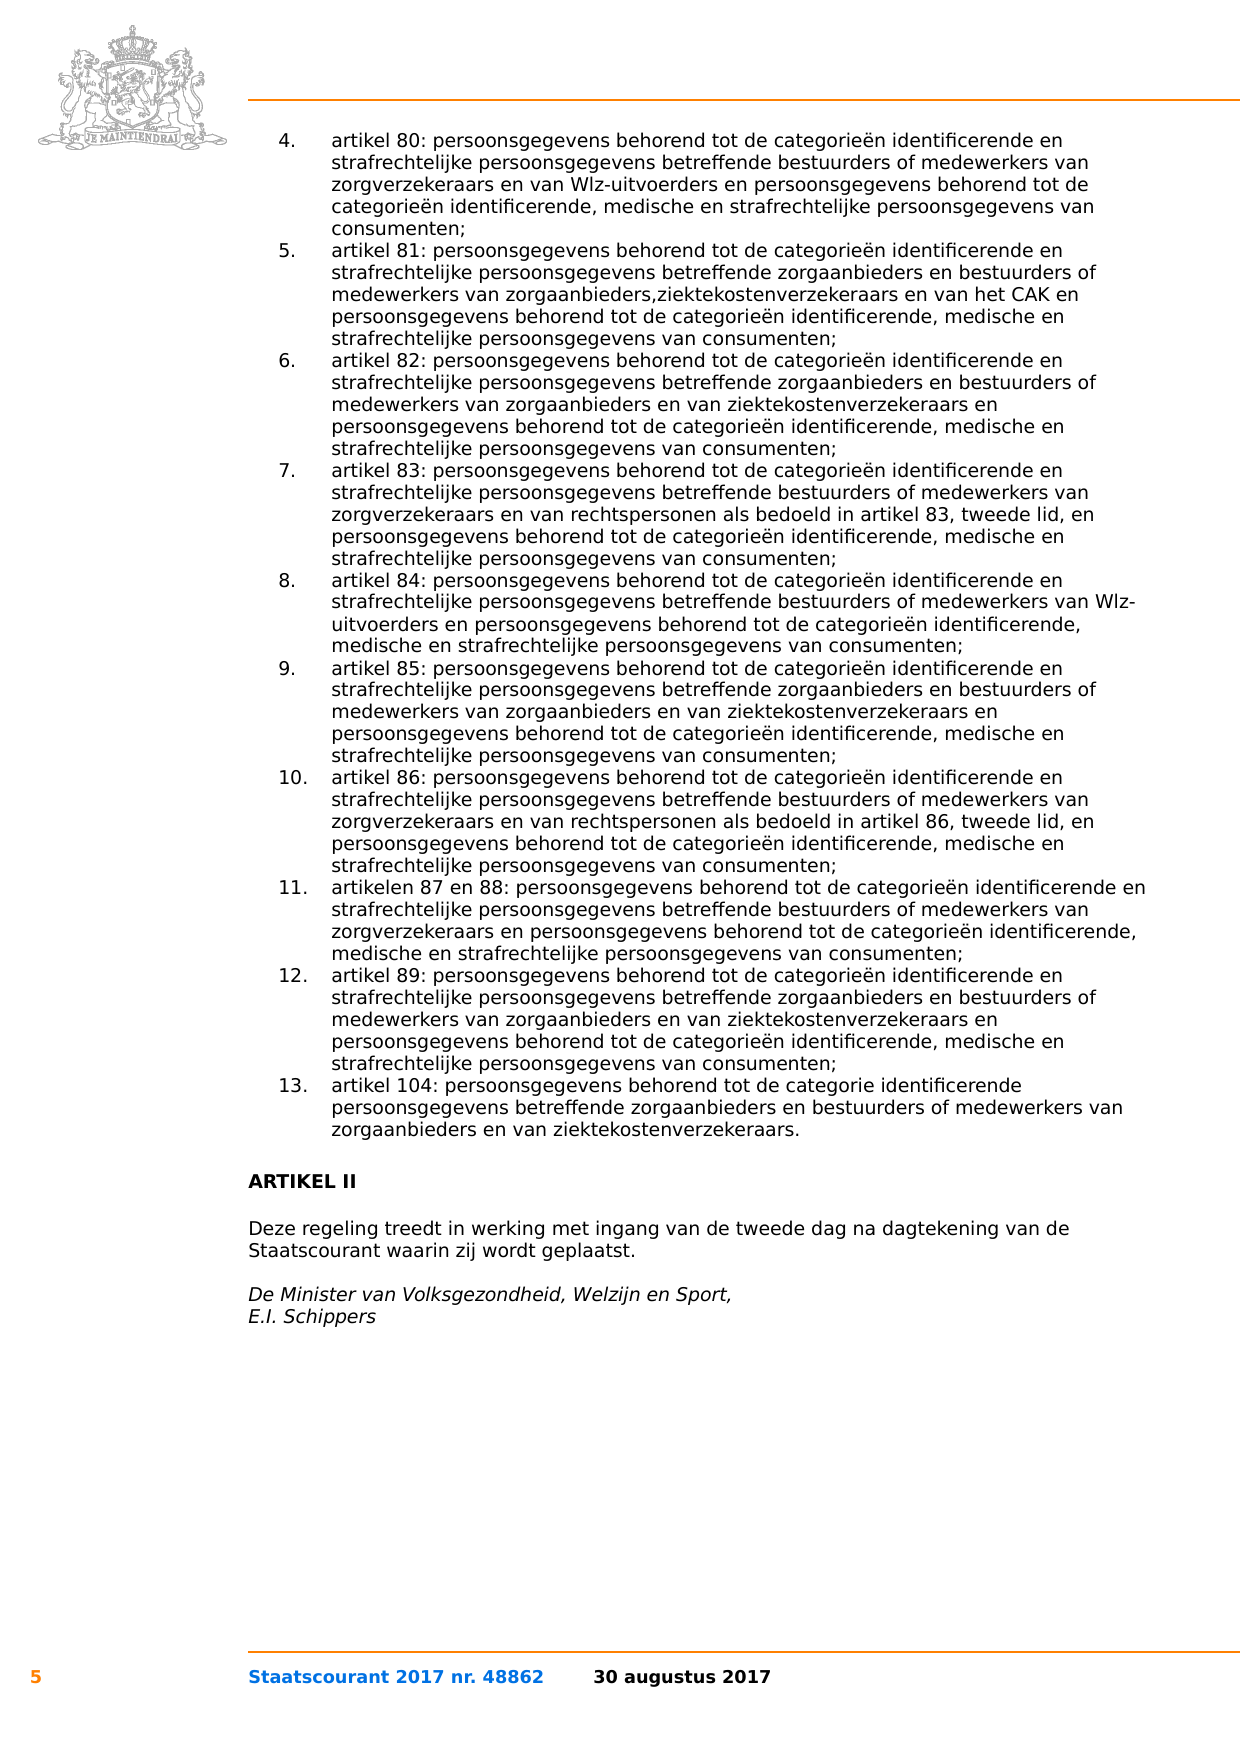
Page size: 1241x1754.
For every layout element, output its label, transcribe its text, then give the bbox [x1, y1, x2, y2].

text 6. artikel 82: persoonsgegevens behorend tot de categorieën identificerende en strafrechtelijke persoonsgegevens betreffende zorgaanbieders en bestuurders of medewerkers van zorgaanbieders en van ziektekostenverzekeraars en persoonsgegevens behorend tot de categorieën identificerende, medische en strafrechtelijke persoonsgegevens van consumenten; [278, 350, 1163, 459]
text De Minister van Volksgezondheid, Welzijn en Sport, E.I. Schippers [248, 1284, 1163, 1328]
text 8. artikel 84: persoonsgegevens behorend tot de categorieën identificerende en strafrechtelijke persoonsgegevens betreffende bestuurders of medewerkers van Wlz-uitvoerders en persoonsgegevens behorend tot de categorieën identificerende, medische en strafrechtelijke persoonsgegevens van consumenten; [278, 569, 1163, 657]
text 10. artikel 86: persoonsgegevens behorend tot de categorieën identificerende en strafrechtelijke persoonsgegevens betreffende bestuurders of medewerkers van zorgverzekeraars en van rechtspersonen als bedoeld in artikel 86, tweede lid, en persoonsgegevens behorend tot de categorieën identificerende, medische en strafrechtelijke persoonsgegevens van consumenten; [278, 767, 1163, 877]
text 12. artikel 89: persoonsgegevens behorend tot de categorieën identificerende en strafrechtelijke persoonsgegevens betreffende zorgaanbieders en bestuurders of medewerkers van zorgaanbieders en van ziektekostenverzekeraars en persoonsgegevens behorend tot de categorieën identificerende, medische en strafrechtelijke persoonsgegevens van consumenten; [278, 965, 1163, 1075]
text Deze regeling treedt in werking met ingang van de tweede dag na dagtekening van de Staatscourant waarin zij wordt geplaatst. [248, 1218, 1163, 1262]
text 5. artikel 81: persoonsgegevens behorend tot de categorieën identificerende en strafrechtelijke persoonsgegevens betreffende zorgaanbieders en bestuurders of medewerkers van zorgaanbieders,ziektekostenverzekeraars en van het CAK en persoonsgegevens behorend tot de categorieën identificerende, medische en strafrechtelijke persoonsgegevens van consumenten; [278, 240, 1163, 350]
text 7. artikel 83: persoonsgegevens behorend tot de categorieën identificerende en strafrechtelijke persoonsgegevens betreffende bestuurders of medewerkers van zorgverzekeraars en van rechtspersonen als bedoeld in artikel 83, tweede lid, en persoonsgegevens behorend tot de categorieën identificerende, medische en strafrechtelijke persoonsgegevens van consumenten; [278, 459, 1163, 569]
subtitle ARTIKEL II [248, 1171, 1163, 1193]
text 11. artikelen 87 en 88: persoonsgegevens behorend tot de categorieën identificerende en strafrechtelijke persoonsgegevens betreffende bestuurders of medewerkers van zorgverzekeraars en persoonsgegevens behorend tot de categorieën identificerende, medische en strafrechtelijke persoonsgegevens van consumenten; [278, 877, 1163, 965]
text 4. artikel 80: persoonsgegevens behorend tot de categorieën identificerende en strafrechtelijke persoonsgegevens betreffende bestuurders of medewerkers van zorgverzekeraars en van Wlz-uitvoerders en persoonsgegevens behorend tot de categorieën identificerende, medische en strafrechtelijke persoonsgegevens van consumenten; [278, 130, 1163, 240]
picture [38, 25, 227, 150]
text 9. artikel 85: persoonsgegevens behorend tot de categorieën identificerende en strafrechtelijke persoonsgegevens betreffende zorgaanbieders en bestuurders of medewerkers van zorgaanbieders en van ziektekostenverzekeraars en persoonsgegevens behorend tot de categorieën identificerende, medische en strafrechtelijke persoonsgegevens van consumenten; [278, 657, 1163, 767]
text 13. artikel 104: persoonsgegevens behorend tot de categorie identificerende persoonsgegevens betreffende zorgaanbieders en bestuurders of medewerkers van zorgaanbieders en van ziektekostenverzekeraars. [278, 1075, 1163, 1141]
